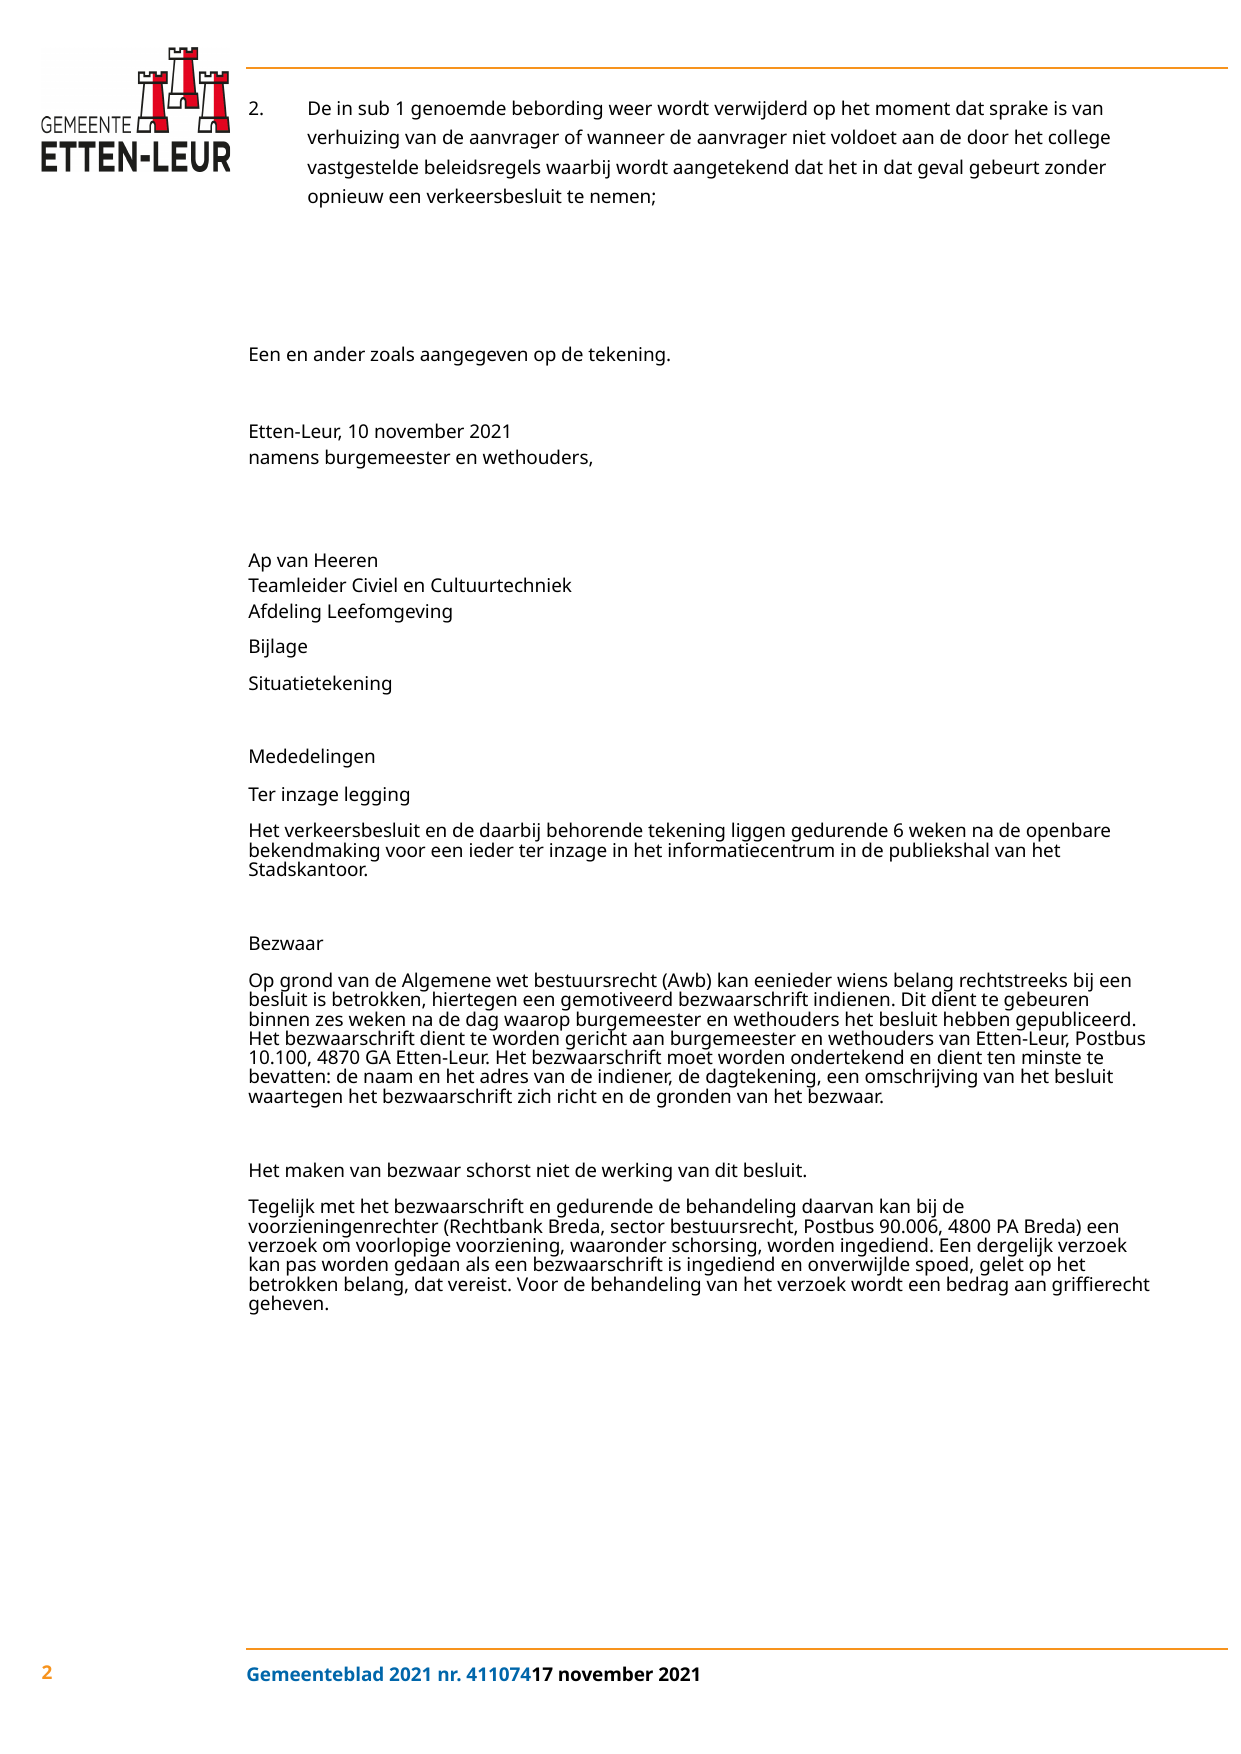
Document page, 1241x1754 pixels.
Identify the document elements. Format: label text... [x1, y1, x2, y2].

text Afdeling Leefomgeving [248, 598, 1152, 624]
text Het verkeersbesluit en de daarbij behorende tekening liggen gedurende 6 weken na de openbare bekendmaking voor een ieder ter inzage in het informatiecentrum in de publiekshal van het Stadskantoor. [248, 822, 1152, 880]
text Ap van Heeren [248, 547, 1152, 572]
text Mededelingen [248, 748, 1152, 768]
text Bezwaar [248, 935, 1152, 954]
text Situatietekening [248, 674, 1152, 694]
text Het maken van bezwaar schorst niet de werking van dit besluit. [248, 1162, 1152, 1181]
text Etten-Leur, 10 november 2021 [248, 418, 1152, 444]
text Bijlage [248, 638, 1152, 657]
list De in sub 1 genoemde bebording weer wordt verwijderd op het moment dat sprake is van verhuizing van de aanvrager of wanneer de aanvrager niet voldoet aan de door het college vastgestelde beleidsregels waarbij wordt aangetekend dat het in dat geval gebeurt zonder opnieuw een verkeersbesluit te nemen; [248, 95, 1152, 209]
text namens burgemeester en wethouders, [248, 444, 1152, 469]
text Een en ander zoals aangegeven op de tekening. [248, 341, 1152, 367]
picture [41, 47, 231, 172]
text Ter inzage legging [248, 786, 1152, 805]
text Tegelijk met het bezwaarschrift en gedurende de behandeling daarvan kan bij de voorzieningenrechter (Rechtbank Breda, sector bestuursrecht, Postbus 90.006, 4800 PA Breda) een verzoek om voorlopige voorziening, waaronder schorsing, worden ingediend. Een dergelijk verzoek kan pas worden gedaan als een bezwaarschrift is ingediend en onverwijlde spoed, gelet op het betrokken belang, dat vereist. Voor de behandeling van het verzoek wordt een bedrag aan griffierecht geheven. [248, 1198, 1152, 1314]
text Op grond van de Algemene wet bestuursrecht (Awb) kan eenieder wiens belang rechtstreeks bij een besluit is betrokken, hiertegen een gemotiveerd bezwaarschrift indienen. Dit dient te gebeuren binnen zes weken na de dag waarop burgemeester en wethouders het besluit hebben gepubliceerd. Het bezwaarschrift dient te worden gericht aan burgemeester en wethouders van Etten-Leur, Postbus 10.100, 4870 GA Etten-Leur. Het bezwaarschrift moet worden ondertekend en dient ten minste te bevatten: de naam en het adres van de indiener, de dagtekening, een omschrijving van het besluit waartegen het bezwaarschrift zich richt en de gronden van het bezwaar. [248, 972, 1152, 1107]
text Teamleider Civiel en Cultuurtechniek [248, 572, 1152, 598]
